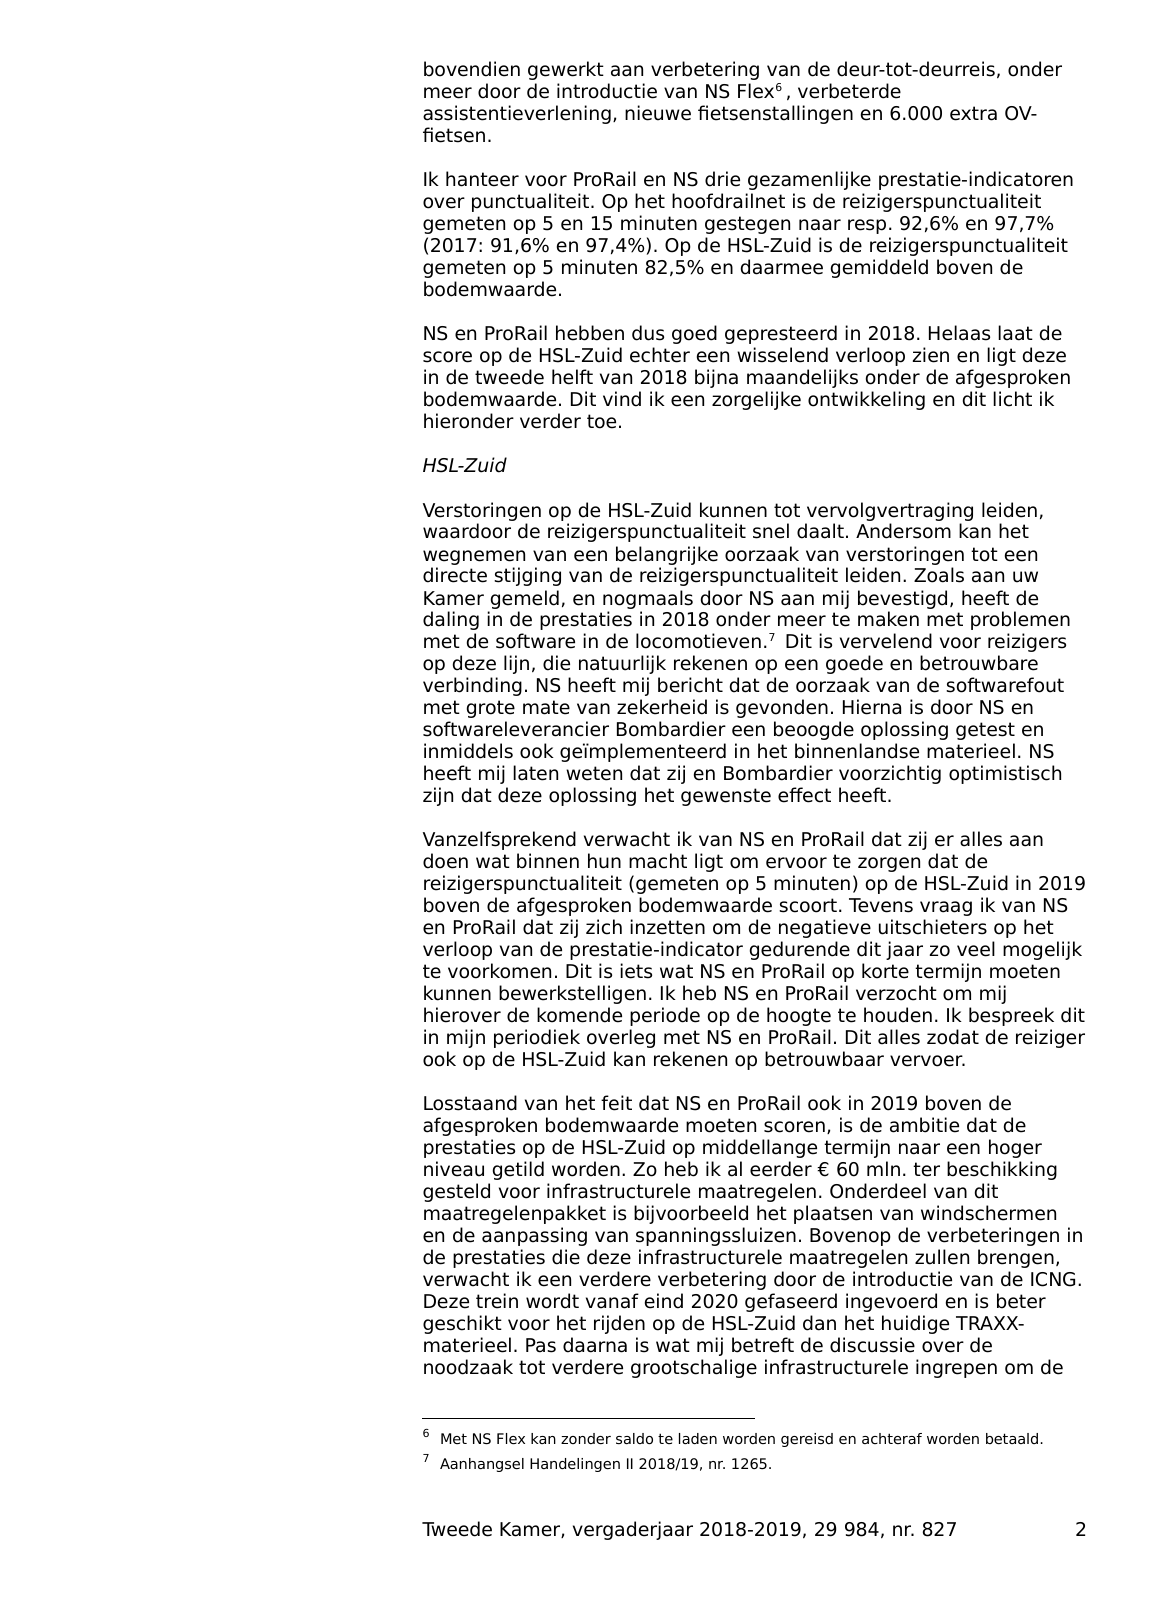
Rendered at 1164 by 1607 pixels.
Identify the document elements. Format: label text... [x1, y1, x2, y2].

subtitle HSL-Zuid [422, 455, 1087, 477]
text Ik hanteer voor ProRail en NS drie gezamenlijke prestatie-indicatoren over punctualiteit. Op het hoofdrailnet is de reizigerspunctualiteit gemeten op 5 en 15 minuten gestegen naar resp. 92,6% en 97,7% (2017: 91,6% en 97,4%). Op de HSL-Zuid is de reizigerspunctualiteit gemeten op 5 minuten 82,5% en daarmee gemiddeld boven de bodemwaarde. [422, 169, 1087, 301]
text Aanhangsel Handelingen II 2018/19, nr. 1265. [422, 1452, 1087, 1474]
text NS en ProRail hebben dus goed gepresteerd in 2018. Helaas laat de score op de HSL-Zuid echter een wisselend verloop zien en ligt deze in de tweede helft van 2018 bijna maandelijks onder de afgesproken bodemwaarde. Dit vind ik een zorgelijke ontwikkeling en dit licht ik hieronder verder toe. [422, 323, 1087, 433]
text Vanzelfsprekend verwacht ik van NS en ProRail dat zij er alles aan doen wat binnen hun macht ligt om ervoor te zorgen dat de reizigerspunctualiteit (gemeten op 5 minuten) op de HSL-Zuid in 2019 boven de afgesproken bodemwaarde scoort. Tevens vraag ik van NS en ProRail dat zij zich inzetten om de negatieve uitschieters op het verloop van de prestatie-indicator gedurende dit jaar zo veel mogelijk te voorkomen. Dit is iets wat NS en ProRail op korte termijn moeten kunnen bewerkstelligen. Ik heb NS en ProRail verzocht om mij hierover de komende periode op de hoogte te houden. Ik bespreek dit in mijn periodiek overleg met NS en ProRail. Dit alles zodat de reiziger ook op de HSL-Zuid kan rekenen op betrouwbaar vervoer. [422, 829, 1087, 1071]
text Met NS Flex kan zonder saldo te laden worden gereisd en achteraf worden betaald. [422, 1427, 1087, 1449]
text Verstoringen op de HSL-Zuid kunnen tot vervolgvertraging leiden, waardoor de reizigerspunctualiteit snel daalt. Andersom kan het wegnemen van een belangrijke oorzaak van verstoringen tot een directe stijging van de reizigerspunctualiteit leiden. Zoals aan uw Kamer gemeld, en nogmaals door NS aan mij bevestigd, heeft de daling in de prestaties in 2018 onder meer te maken met problemen met de software in de locomotieven. Dit is vervelend voor reizigers op deze lijn, die natuurlijk rekenen op een goede en betrouwbare verbinding. NS heeft mij bericht dat de oorzaak van de softwarefout met grote mate van zekerheid is gevonden. Hierna is door NS en softwareleverancier Bombardier een beoogde oplossing getest en inmiddels ook geïmplementeerd in het binnenlandse materieel. NS heeft mij laten weten dat zij en Bombardier voorzichtig optimistisch zijn dat deze oplossing het gewenste effect heeft. [422, 499, 1087, 807]
text Losstaand van het feit dat NS en ProRail ook in 2019 boven de afgesproken bodemwaarde moeten scoren, is de ambitie dat de prestaties op de HSL-Zuid op middellange termijn naar een hoger niveau getild worden. Zo heb ik al eerder € 60 mln. ter beschikking gesteld voor infrastructurele maatregelen. Onderdeel van dit maatregelenpakket is bijvoorbeeld het plaatsen van windschermen en de aanpassing van spanningssluizen. Bovenop de verbeteringen in de prestaties die deze infrastructurele maatregelen zullen brengen, verwacht ik een verdere verbetering door de introductie van de ICNG. Deze trein wordt vanaf eind 2020 gefaseerd ingevoerd en is beter geschikt voor het rijden op de HSL-Zuid dan het huidige TRAXX-materieel. Pas daarna is wat mij betreft de discussie over de noodzaak tot verdere grootschalige infrastructurele ingrepen om de [422, 1093, 1087, 1379]
text bovendien gewerkt aan verbetering van de deur-tot-deurreis, onder meer door de introductie van NS Flex, verbeterde assistentieverlening, nieuwe fietsenstallingen en 6.000 extra OV-fietsen. [422, 59, 1087, 147]
